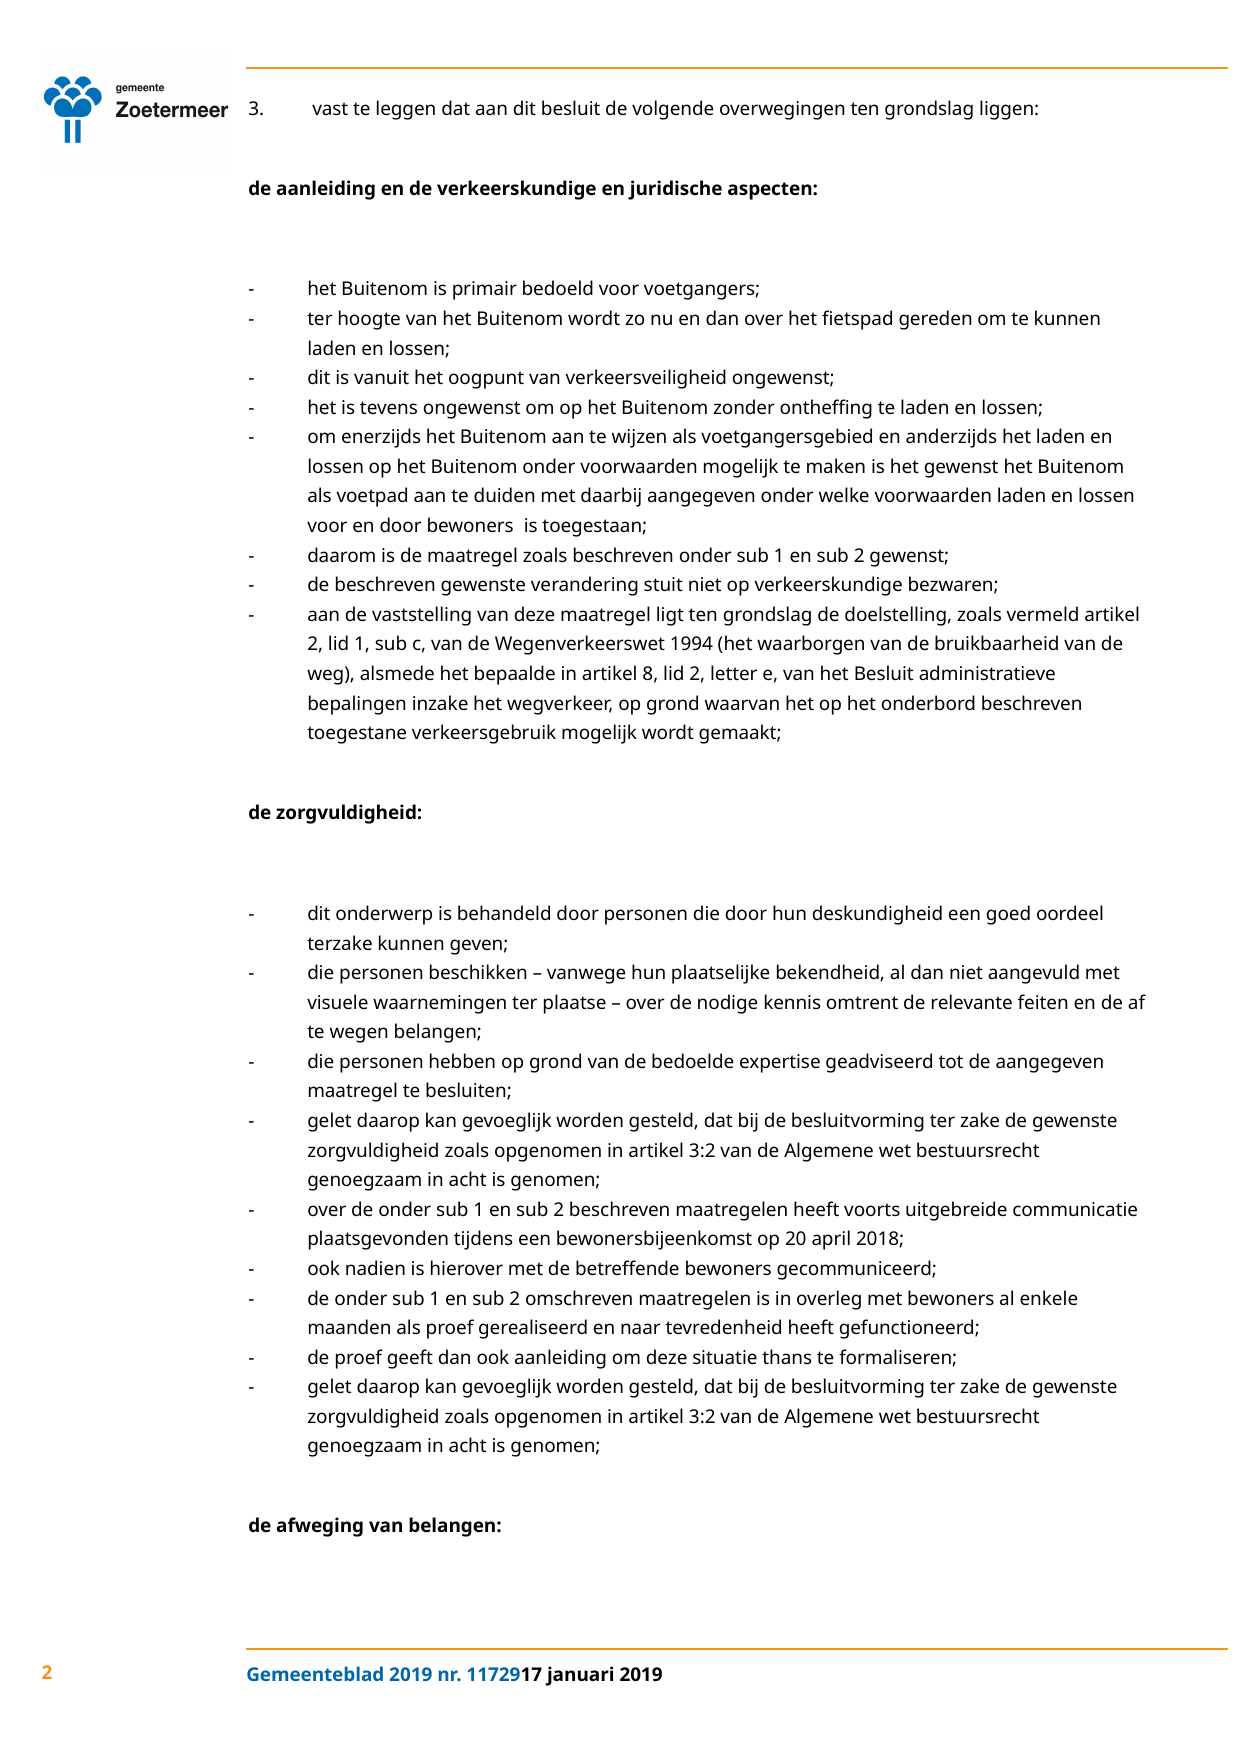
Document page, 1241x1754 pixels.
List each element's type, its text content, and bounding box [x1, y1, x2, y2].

list aan de vaststelling van deze maatregel ligt ten grondslag de doelstelling, zoals vermeld artikel 2, lid 1, sub c, van de Wegenverkeerswet 1994 (het waarborgen van de bruikbaarheid van de weg), alsmede het bepaalde in artikel 8, lid 2, letter e, van het Besluit administratieve bepalingen inzake het wegverkeer, op grond waarvan het op het onderbord beschreven toegestane verkeersgebruik mogelijk wordt gemaakt; [248, 601, 1152, 745]
text de aanleiding en de verkeerskundige en juridische aspecten: [248, 175, 1152, 201]
list die personen hebben op grond van de bedoelde expertise geadviseerd tot de aangegeven maatregel te besluiten; [248, 1048, 1152, 1103]
list daarom is de maatregel zoals beschreven onder sub 1 en sub 2 gewenst; [248, 542, 1152, 568]
text de zorgvuldigheid: [248, 799, 1152, 825]
list gelet daarop kan gevoeglijk worden gesteld, dat bij de besluitvorming ter zake de gewenste zorgvuldigheid zoals opgenomen in artikel 3:2 van de Algemene wet bestuursrecht genoegzaam in acht is genomen; [248, 1107, 1152, 1192]
list de proef geeft dan ook aanleiding om deze situatie thans te formaliseren; [248, 1344, 1152, 1370]
list die personen beschikken – vanwege hun plaatselijke bekendheid, al dan niet aangevuld met visuele waarnemingen ter plaatse – over de nodige kennis omtrent de relevante feiten en de af te wegen belangen; [248, 959, 1152, 1044]
list het is tevens ongewenst om op het Buitenom zonder ontheffing te laden en lossen; [248, 394, 1152, 420]
text de afweging van belangen: [248, 1513, 1152, 1538]
list de onder sub 1 en sub 2 omschreven maatregelen is in overleg met bewoners al enkele maanden als proef gerealiseerd en naar tevredenheid heeft gefunctioneerd; [248, 1285, 1152, 1340]
list dit onderwerp is behandeld door personen die door hun deskundigheid een goed oordeel terzake kunnen geven; [248, 900, 1152, 956]
list over de onder sub 1 en sub 2 beschreven maatregelen heeft voorts uitgebreide communicatie plaatsgevonden tijdens een bewonersbijeenkomst op 20 april 2018; [248, 1196, 1152, 1251]
list vast te leggen dat aan dit besluit de volgende overwegingen ten grondslag liggen: [248, 95, 1152, 121]
list gelet daarop kan gevoeglijk worden gesteld, dat bij de besluitvorming ter zake de gewenste zorgvuldigheid zoals opgenomen in artikel 3:2 van de Algemene wet bestuursrecht genoegzaam in acht is genomen; [248, 1373, 1152, 1458]
list het Buitenom is primair bedoeld voor voetgangers; [248, 276, 1152, 301]
list dit is vanuit het oogpunt van verkeersveiligheid ongewenst; [248, 364, 1152, 390]
list de beschreven gewenste verandering stuit niet op verkeerskundige bezwaren; [248, 571, 1152, 597]
picture [41, 47, 231, 172]
list ter hoogte van het Buitenom wordt zo nu en dan over het fietspad gereden om te kunnen laden en lossen; [248, 305, 1152, 361]
list om enerzijds het Buitenom aan te wijzen als voetgangersgebied en anderzijds het laden en lossen op het Buitenom onder voorwaarden mogelijk te maken is het gewenst het Buitenom als voetpad aan te duiden met daarbij aangegeven onder welke voorwaarden laden en lossen voor en door bewoners is toegestaan; [248, 423, 1152, 538]
list ook nadien is hierover met de betreffende bewoners gecommuniceerd; [248, 1255, 1152, 1281]
